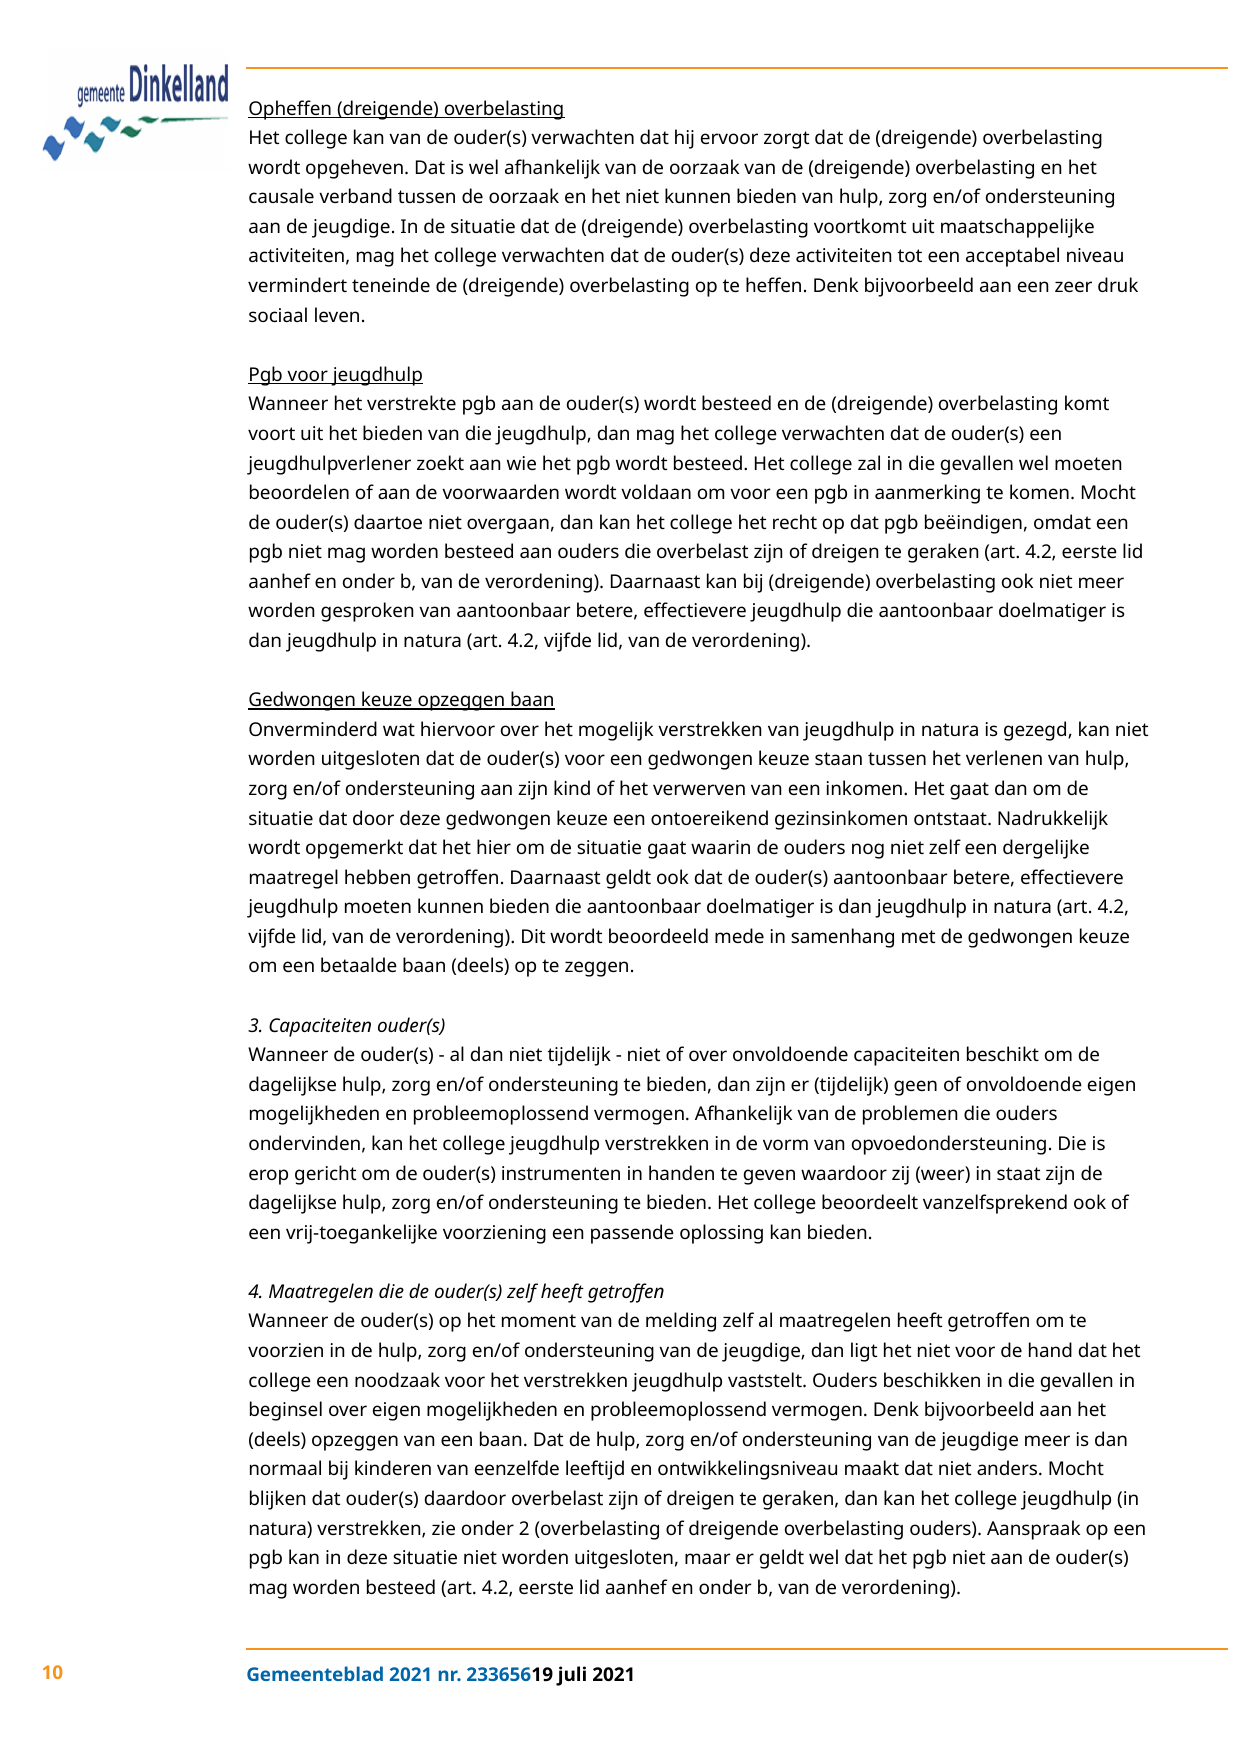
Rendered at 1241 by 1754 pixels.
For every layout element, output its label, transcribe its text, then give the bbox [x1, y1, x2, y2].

text 4. Maatregelen die de ouder(s) zelf heeft getroffen [248, 1278, 1152, 1304]
picture [41, 47, 231, 172]
text Gedwongen keuze opzeggen baan [248, 686, 1152, 712]
text 3. Capaciteiten ouder(s) [248, 1012, 1152, 1038]
text Pgb voor jeugdhulp [248, 361, 1152, 387]
text Wanneer de ouder(s) - al dan niet tijdelijk - niet of over onvoldoende capaciteiten beschikt om de dagelijkse hulp, zorg en/of ondersteuning te bieden, dan zijn er (tijdelijk) geen of onvoldoende eigen mogelijkheden en probleemoplossend vermogen. Afhankelijk van de problemen die ouders ondervinden, kan het college jeugdhulp verstrekken in de vorm van opvoedondersteuning. Die is erop gericht om de ouder(s) instrumenten in handen te geven waardoor zij (weer) in staat zijn de dagelijkse hulp, zorg en/of ondersteuning te bieden. Het college beoordeelt vanzelfsprekend ook of een vrij-toegankelijke voorziening een passende oplossing kan bieden. [248, 1041, 1152, 1245]
text Wanneer het verstrekte pgb aan de ouder(s) wordt besteed en de (dreigende) overbelasting komt voort uit het bieden van die jeugdhulp, dan mag het college verwachten dat de ouder(s) een jeugdhulpverlener zoekt aan wie het pgb wordt besteed. Het college zal in die gevallen wel moeten beoordelen of aan de voorwaarden wordt voldaan om voor een pgb in aanmerking te komen. Mocht de ouder(s) daartoe niet overgaan, dan kan het college het recht op dat pgb beëindigen, omdat een pgb niet mag worden besteed aan ouders die overbelast zijn of dreigen te geraken (art. 4.2, eerste lid aanhef en onder b, van de verordening). Daarnaast kan bij (dreigende) overbelasting ook niet meer worden gesproken van aantoonbaar betere, effectievere jeugdhulp die aantoonbaar doelmatiger is dan jeugdhulp in natura (art. 4.2, vijfde lid, van de verordening). [248, 391, 1152, 653]
text Het college kan van de ouder(s) verwachten dat hij ervoor zorgt dat de (dreigende) overbelasting wordt opgeheven. Dat is wel afhankelijk van de oorzaak van de (dreigende) overbelasting en het causale verband tussen de oorzaak en het niet kunnen bieden van hulp, zorg en/of ondersteuning aan de jeugdige. In de situatie dat de (dreigende) overbelasting voortkomt uit maatschappelijke activiteiten, mag het college verwachten dat de ouder(s) deze activiteiten tot een acceptabel niveau vermindert teneinde de (dreigende) overbelasting op te heffen. Denk bijvoorbeeld aan een zeer druk sociaal leven. [248, 124, 1152, 328]
text Wanneer de ouder(s) op het moment van de melding zelf al maatregelen heeft getroffen om te voorzien in de hulp, zorg en/of ondersteuning van de jeugdige, dan ligt het niet voor de hand dat het college een noodzaak voor het verstrekken jeugdhulp vaststelt. Ouders beschikken in die gevallen in beginsel over eigen mogelijkheden en probleemoplossend vermogen. Denk bijvoorbeeld aan het (deels) opzeggen van een baan. Dat de hulp, zorg en/of ondersteuning van de jeugdige meer is dan normaal bij kinderen van eenzelfde leeftijd en ontwikkelingsniveau maakt dat niet anders. Mocht blijken dat ouder(s) daardoor overbelast zijn of dreigen te geraken, dan kan het college jeugdhulp (in natura) verstrekken, zie onder 2 (overbelasting of dreigende overbelasting ouders). Aanspraak op een pgb kan in deze situatie niet worden uitgesloten, maar er geldt wel dat het pgb niet aan de ouder(s) mag worden besteed (art. 4.2, eerste lid aanhef en onder b, van de verordening). [248, 1308, 1152, 1600]
text Opheffen (dreigende) overbelasting [248, 95, 1152, 121]
text Onverminderd wat hiervoor over het mogelijk verstrekken van jeugdhulp in natura is gezegd, kan niet worden uitgesloten dat de ouder(s) voor een gedwongen keuze staan tussen het verlenen van hulp, zorg en/of ondersteuning aan zijn kind of het verwerven van een inkomen. Het gaat dan om de situatie dat door deze gedwongen keuze een ontoereikend gezinsinkomen ontstaat. Nadrukkelijk wordt opgemerkt dat het hier om de situatie gaat waarin de ouders nog niet zelf een dergelijke maatregel hebben getroffen. Daarnaast geldt ook dat de ouder(s) aantoonbaar betere, effectievere jeugdhulp moeten kunnen bieden die aantoonbaar doelmatiger is dan jeugdhulp in natura (art. 4.2, vijfde lid, van de verordening). Dit wordt beoordeeld mede in samenhang met de gedwongen keuze om een betaalde baan (deels) op te zeggen. [248, 716, 1152, 978]
